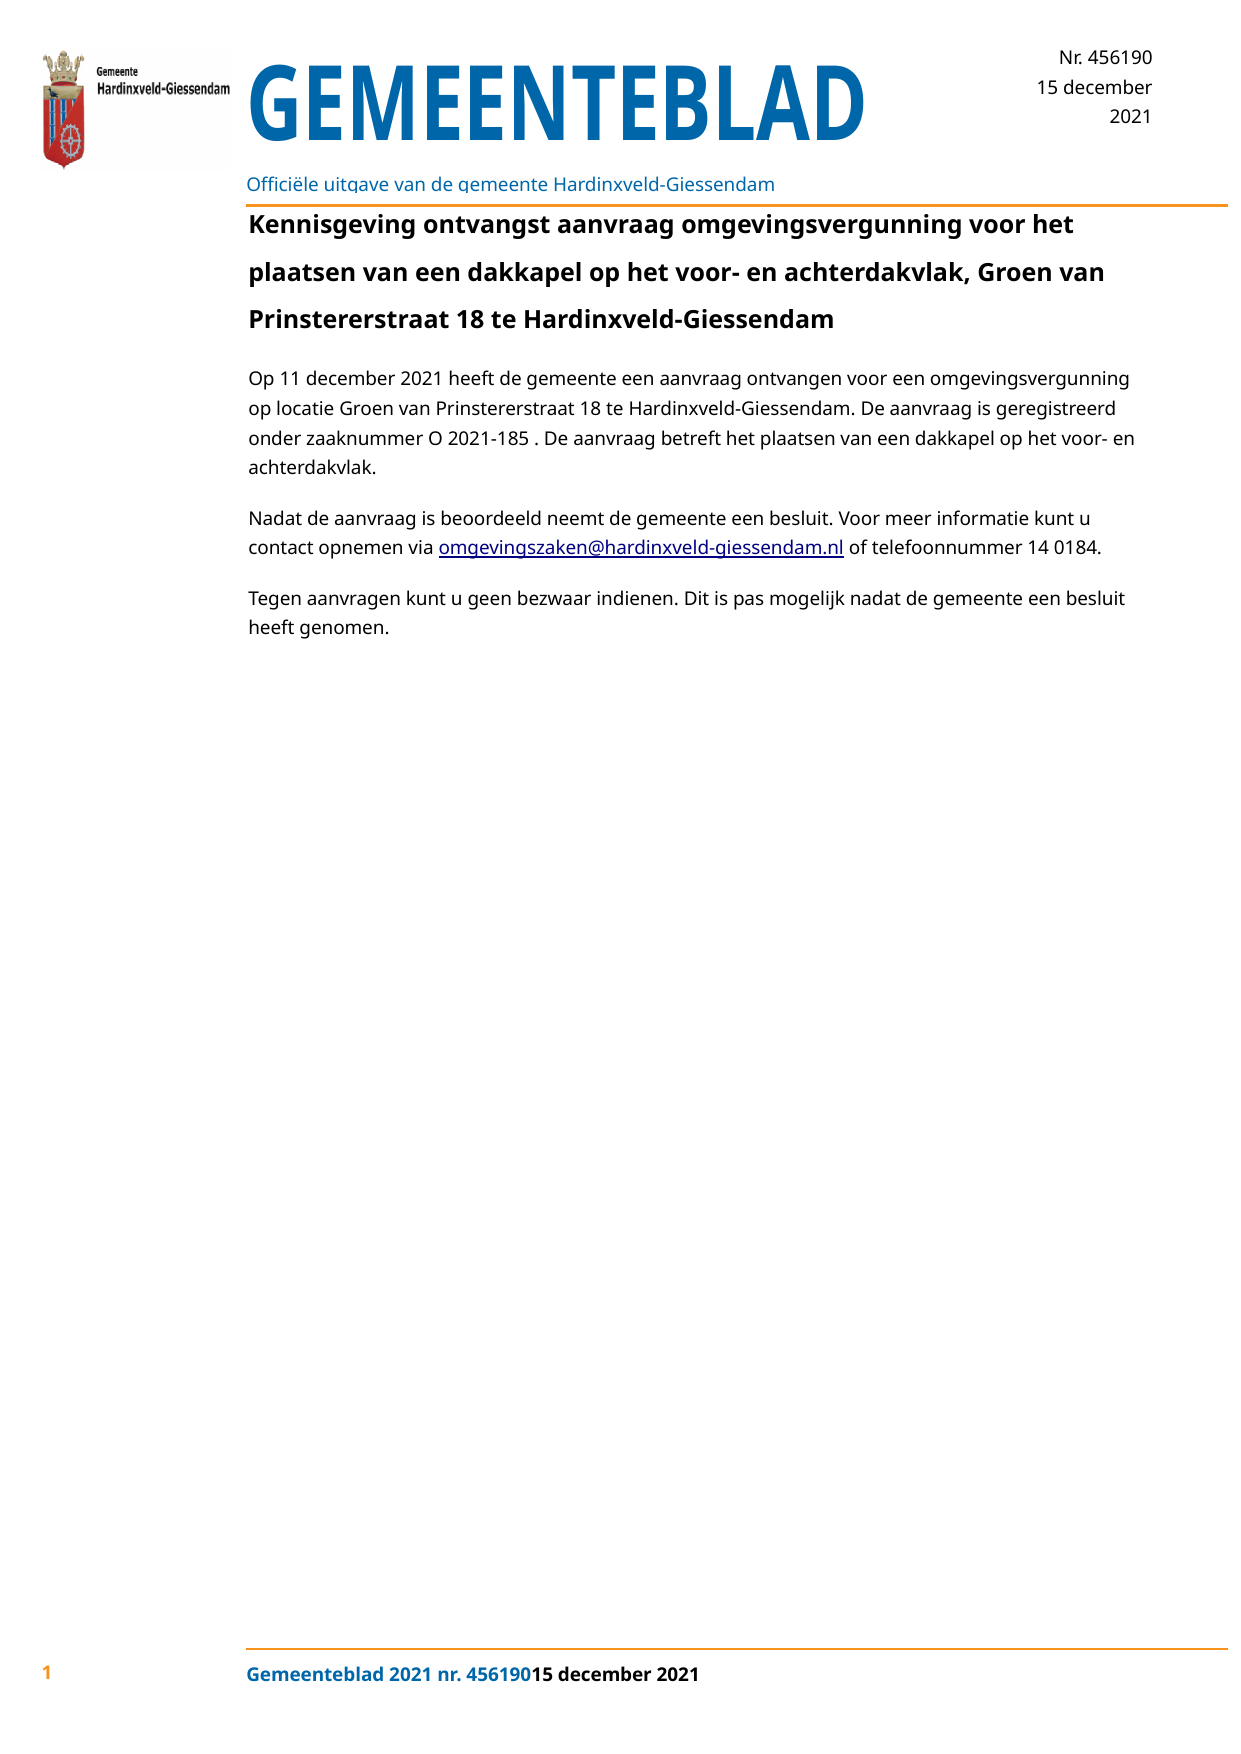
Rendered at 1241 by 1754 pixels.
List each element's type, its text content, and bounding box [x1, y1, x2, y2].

text Op 11 december 2021 heeft de gemeente een aanvraag ontvangen voor een omgevingsvergunning op locatie Groen van Prinstererstraat 18 te Hardinxveld-Giessendam. De aanvraag is geregistreerd onder zaaknummer O 2021-185 . De aanvraag betreft het plaatsen van een dakkapel op het voor- en achterdakvlak. [248, 366, 1152, 480]
text Kennisgeving ontvangst aanvraag omgevingsvergunning voor het plaatsen van een dakkapel op het voor- en achterdakvlak, Groen van Prinstererstraat 18 te Hardinxveld-Giessendam [248, 207, 1152, 336]
picture [41, 47, 231, 172]
text Nadat de aanvraag is beoordeeld neemt de gemeente een besluit. Voor meer informatie kunt u contact opnemen via omgevingszaken@hardinxveld-giessendam.nl of telefoonnummer 14 0184. [248, 505, 1152, 560]
text Tegen aanvragen kunt u geen bezwaar indienen. Dit is pas mogelijk nadat de gemeente een besluit heeft genomen. [248, 585, 1152, 640]
